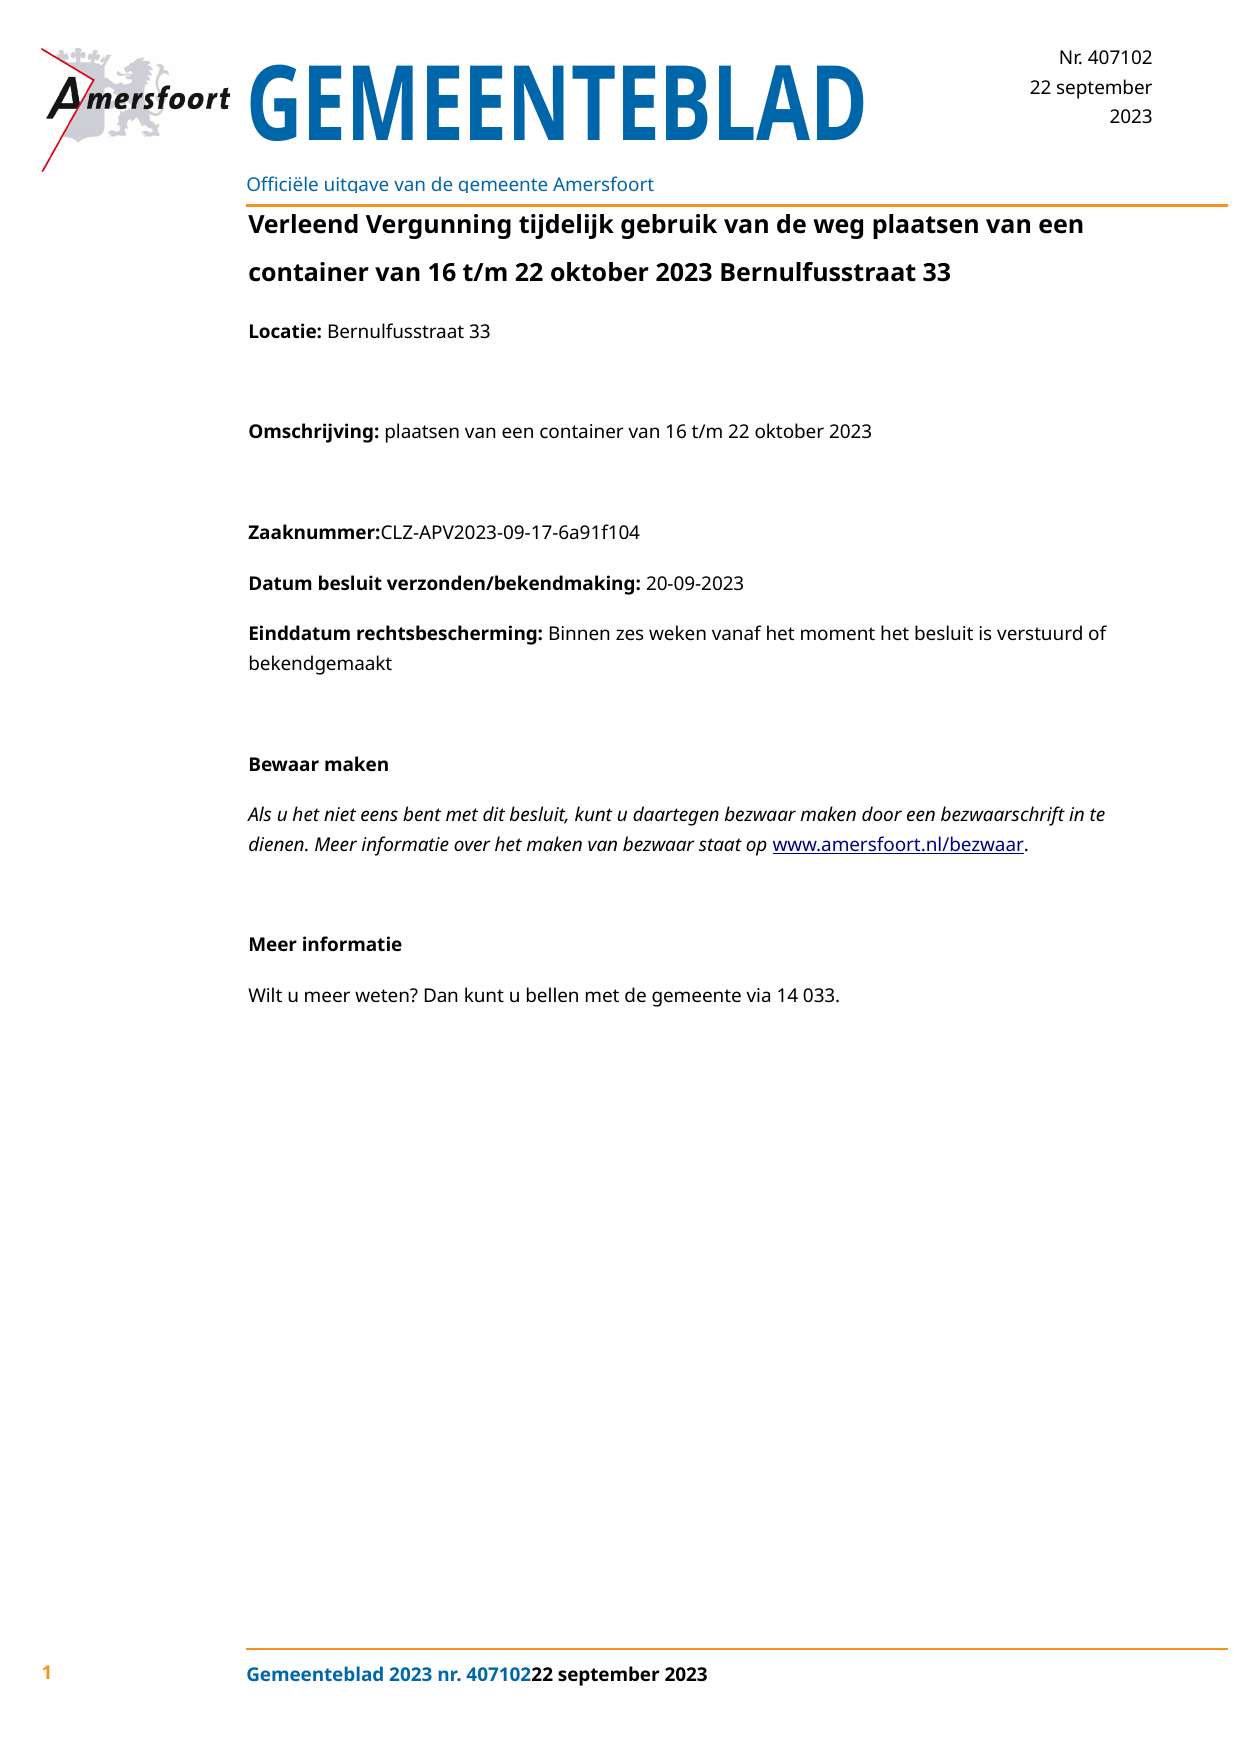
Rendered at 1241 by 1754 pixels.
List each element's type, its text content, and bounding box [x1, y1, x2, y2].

text Wilt u meer weten? Dan kunt u bellen met de gemeente via 14 033. [248, 982, 1152, 1008]
text Einddatum rechtsbescherming: Binnen zes weken vanaf het moment het besluit is verstuurd of bekendgemaakt [248, 620, 1152, 676]
text Als u het niet eens bent met dit besluit, kunt u daartegen bezwaar maken door een bezwaarschrift in te dienen. Meer informatie over het maken van bezwaar staat op www.amersfoort.nl/bezwaar. [248, 801, 1152, 857]
text Locatie: Bernulfusstraat 33 [248, 318, 1152, 344]
text Datum besluit verzonden/bekendmaking: 20-09-2023 [248, 570, 1152, 596]
text Meer informatie [248, 932, 1152, 957]
text Zaaknummer:CLZ-APV2023-09-17-6a91f104 [248, 519, 1152, 545]
picture [41, 47, 231, 172]
text Omschrijving: plaatsen van een container van 16 t/m 22 oktober 2023 [248, 419, 1152, 444]
text Verleend Vergunning tijdelijk gebruik van de weg plaatsen van een container van 16 t/m 22 oktober 2023 Bernulfusstraat 33 [248, 207, 1152, 288]
text Bewaar maken [248, 751, 1152, 777]
